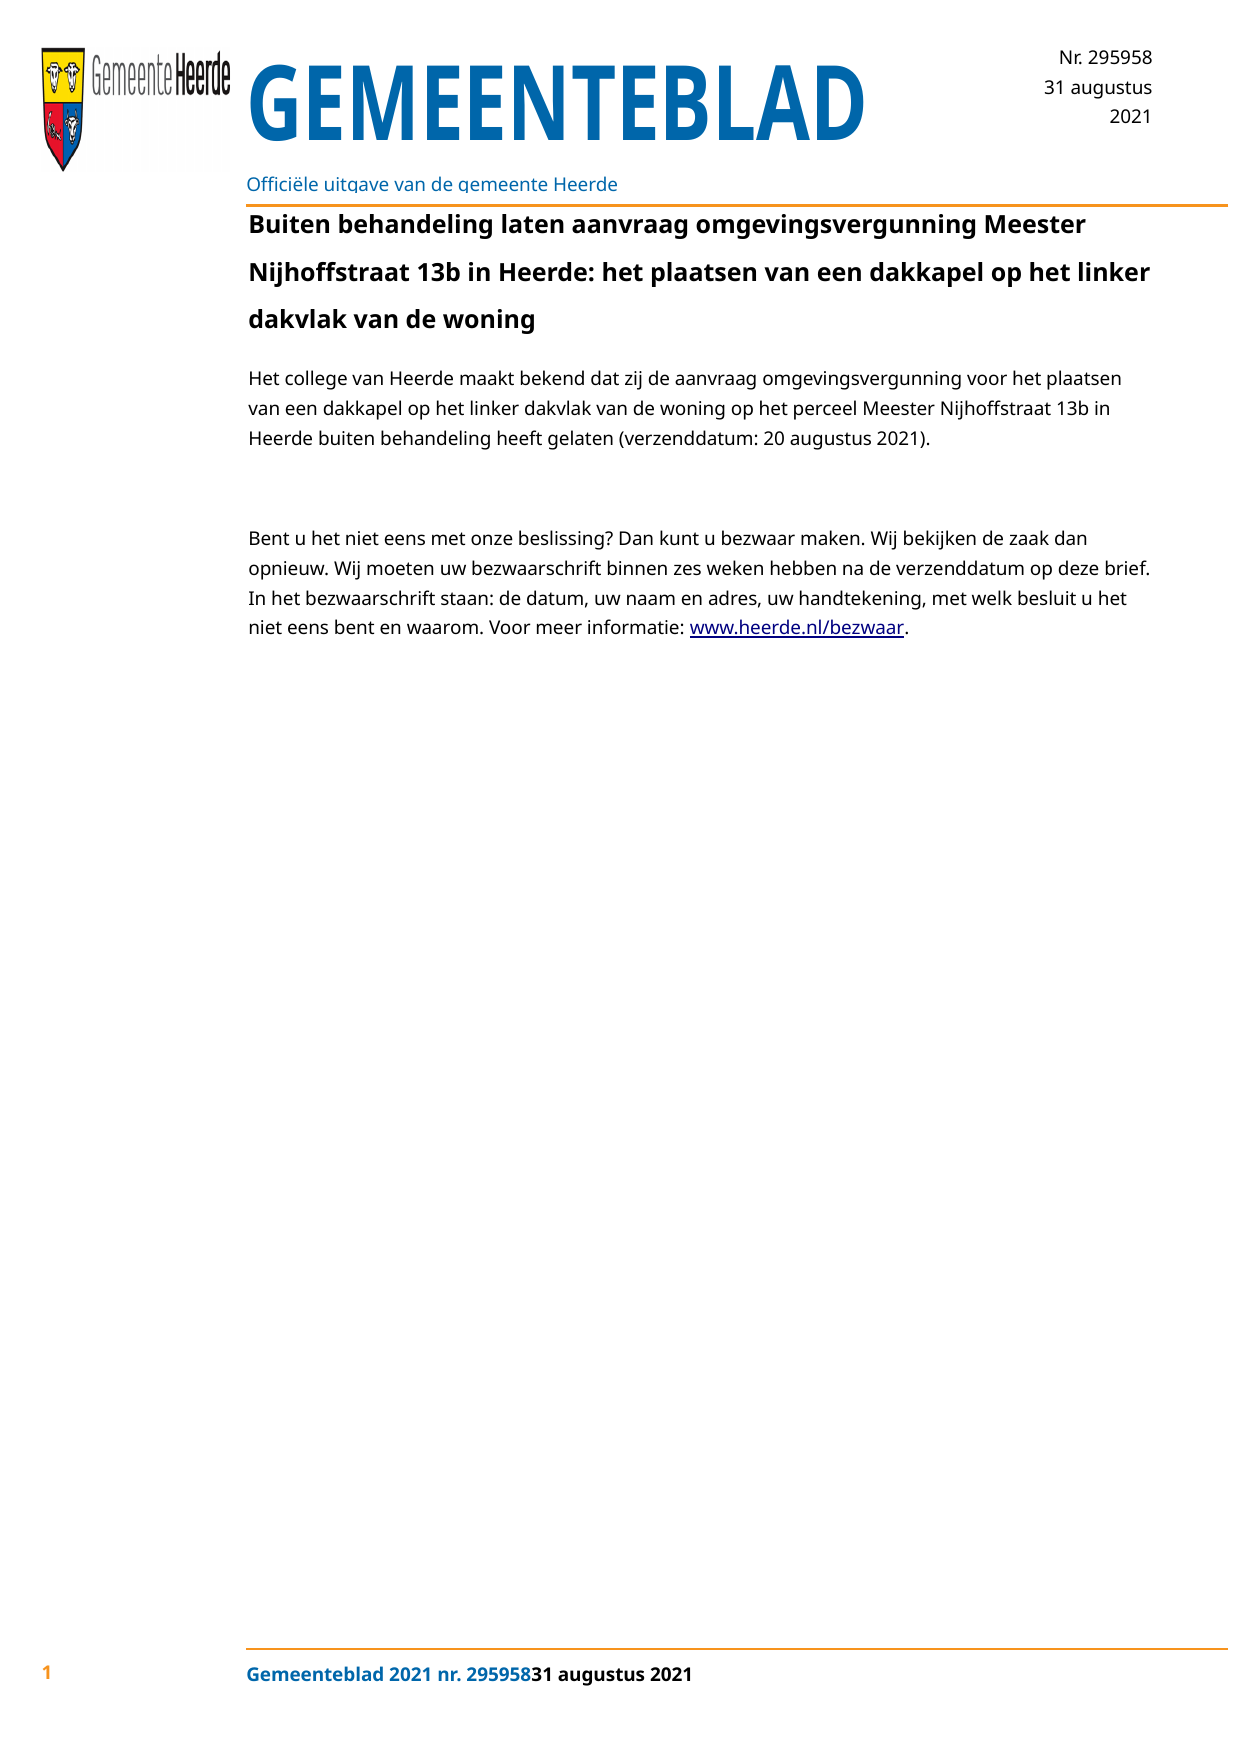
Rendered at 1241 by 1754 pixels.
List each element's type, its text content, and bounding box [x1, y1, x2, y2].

text Buiten behandeling laten aanvraag omgevingsvergunning Meester Nijhoffstraat 13b in Heerde: het plaatsen van een dakkapel op het linker dakvlak van de woning [248, 207, 1152, 336]
picture [41, 47, 231, 172]
text Het college van Heerde maakt bekend dat zij de aanvraag omgevingsvergunning voor het plaatsen van een dakkapel op het linker dakvlak van de woning op het perceel Meester Nijhoffstraat 13b in Heerde buiten behandeling heeft gelaten (verzenddatum: 20 augustus 2021). [248, 366, 1152, 450]
text Bent u het niet eens met onze beslissing? Dan kunt u bezwaar maken. Wij bekijken de zaak dan opnieuw. Wij moeten uw bezwaarschrift binnen zes weken hebben na de verzenddatum op deze brief. In het bezwaarschrift staan: de datum, uw naam en adres, uw handtekening, met welk besluit u het niet eens bent en waarom. Voor meer informatie: www.heerde.nl/bezwaar. [248, 526, 1152, 640]
